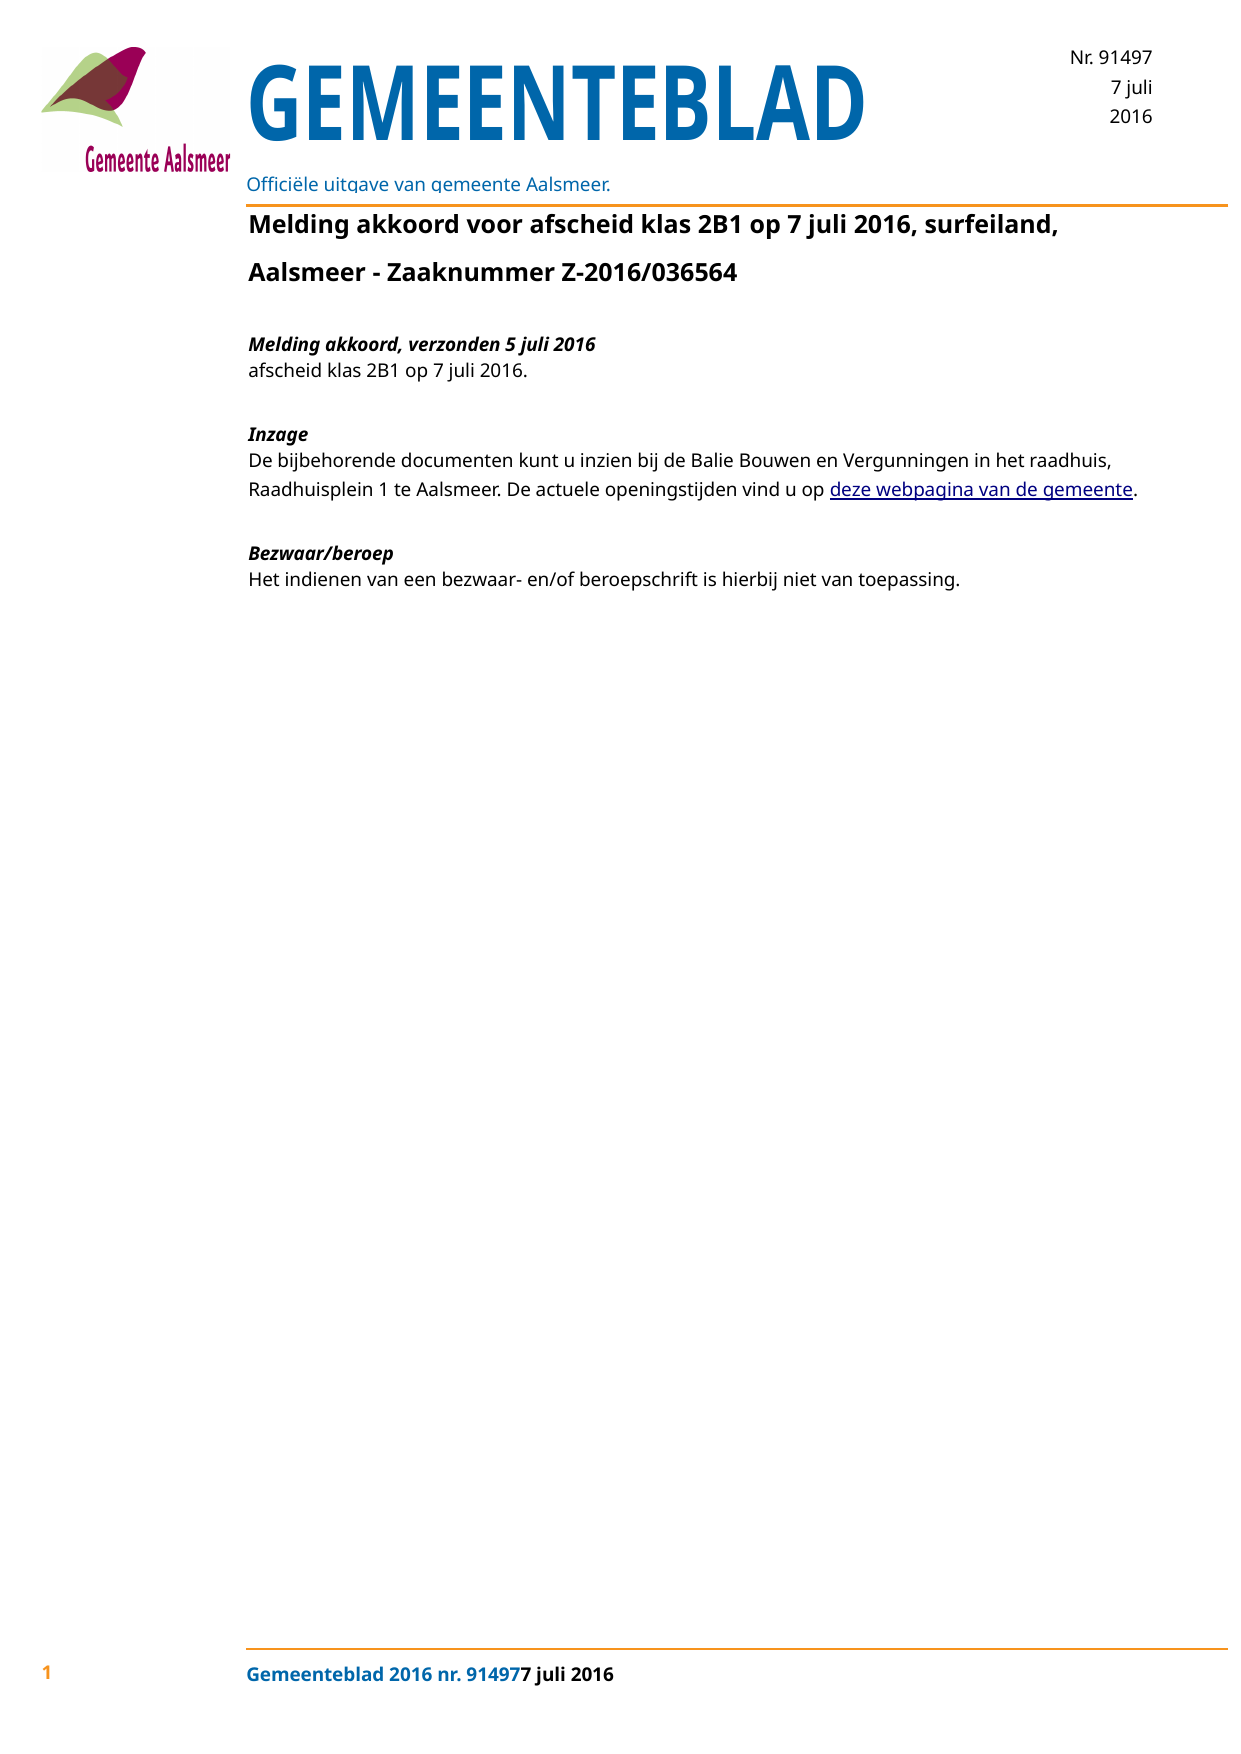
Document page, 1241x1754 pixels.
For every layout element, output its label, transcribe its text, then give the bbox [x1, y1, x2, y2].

text Inzage [248, 421, 1152, 447]
text Melding akkoord voor afscheid klas 2B1 op 7 juli 2016, surfeiland, Aalsmeer - Zaaknummer Z-2016/036564 [248, 207, 1152, 288]
text afscheid klas 2B1 op 7 juli 2016. [248, 357, 1152, 383]
text Bezwaar/beroep [248, 540, 1152, 566]
text Het indienen van een bezwaar- en/of beroepschrift is hierbij niet van toepassing. [248, 566, 1152, 592]
picture [41, 47, 231, 172]
text De bijbehorende documenten kunt u inzien bij de Balie Bouwen en Vergunningen in het raadhuis, Raadhuisplein 1 te Aalsmeer. De actuele openingstijden vind u op deze webpagina van de gemeente. [248, 447, 1152, 502]
text Melding akkoord, verzonden 5 juli 2016 [248, 331, 1152, 357]
